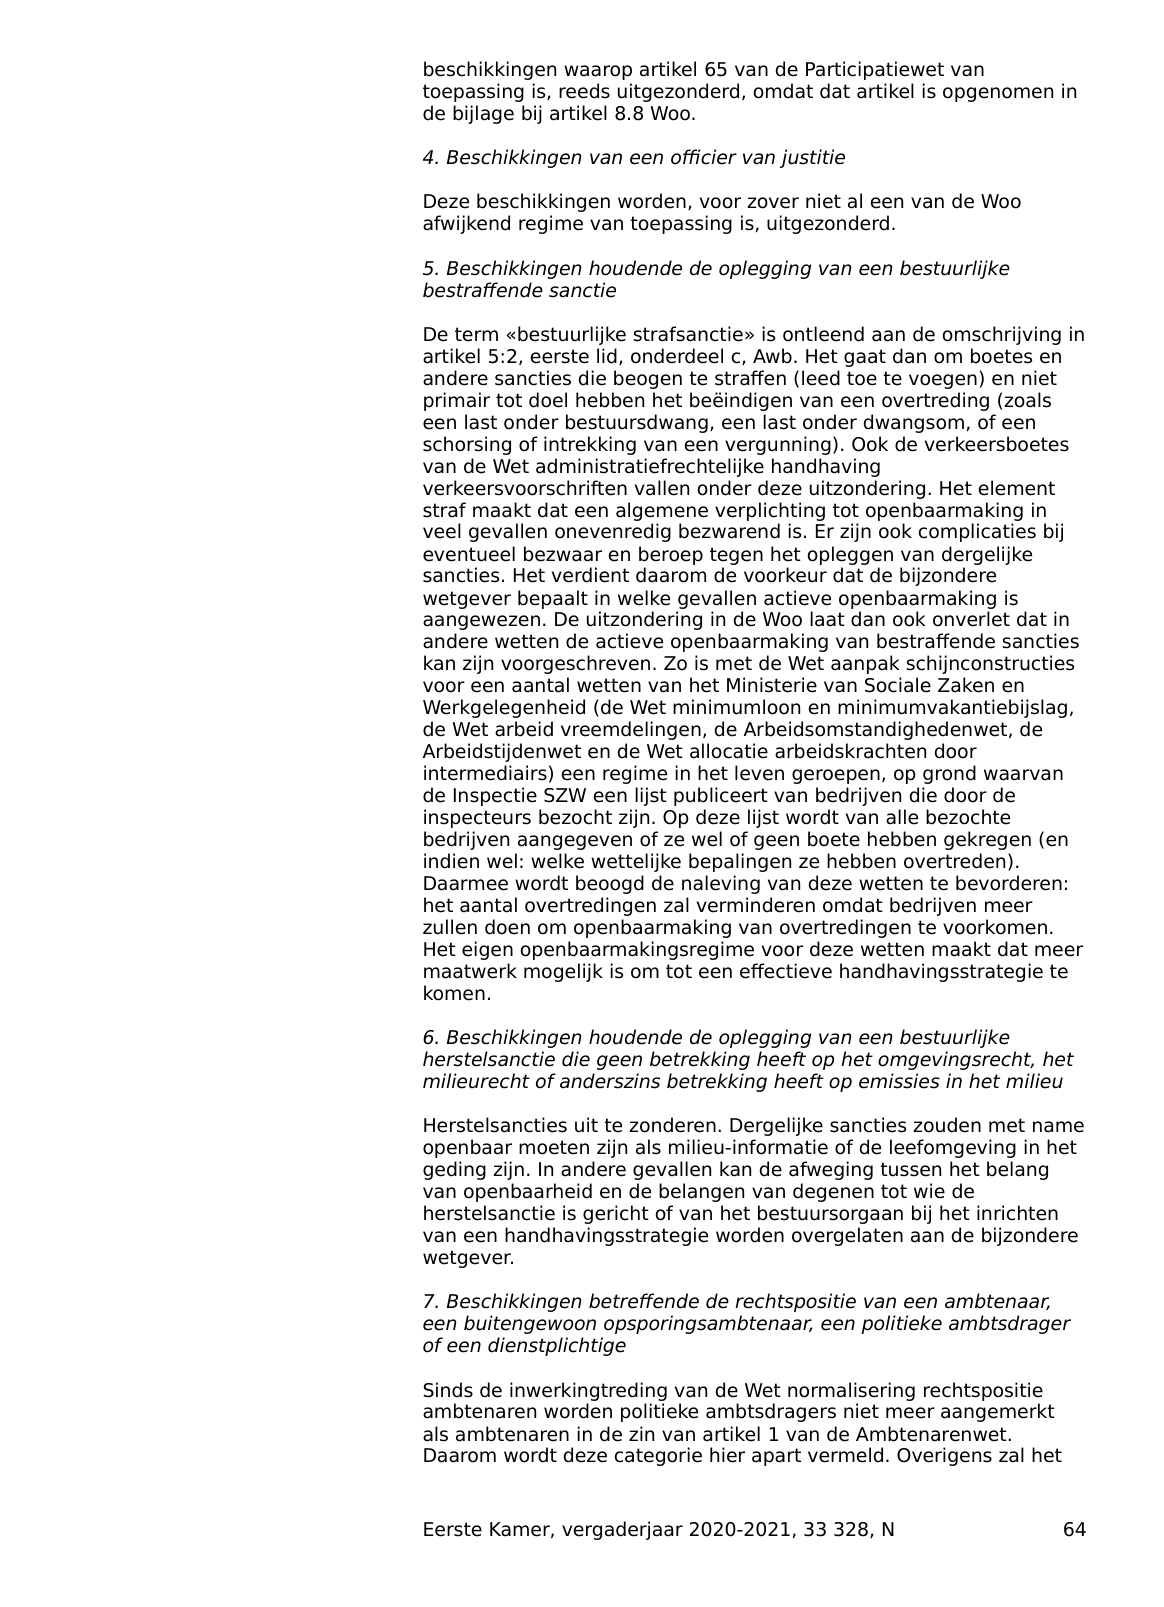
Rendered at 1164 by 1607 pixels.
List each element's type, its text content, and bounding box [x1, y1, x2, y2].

text Sinds de inwerkingtreding van de Wet normalisering rechtspositie ambtenaren worden politieke ambtsdragers niet meer aangemerkt als ambtenaren in de zin van artikel 1 van de Ambtenarenwet. Daarom wordt deze categorie hier apart vermeld. Overigens zal het [422, 1379, 1087, 1467]
subtitle 6. Beschikkingen houdende de oplegging van een bestuurlijke herstelsanctie die geen betrekking heeft op het omgevingsrecht, het milieurecht of anderszins betrekking heeft op emissies in het milieu [422, 1027, 1087, 1093]
text beschikkingen waarop artikel 65 van de Participatiewet van toepassing is, reeds uitgezonderd, omdat dat artikel is opgenomen in de bijlage bij artikel 8.8 Woo. [422, 59, 1087, 125]
subtitle 4. Beschikkingen van een officier van justitie [422, 147, 1087, 169]
text De term «bestuurlijke strafsanctie» is ontleend aan de omschrijving in artikel 5:2, eerste lid, onderdeel c, Awb. Het gaat dan om boetes en andere sancties die beogen te straffen (leed toe te voegen) en niet primair tot doel hebben het beëindigen van een overtreding (zoals een last onder bestuursdwang, een last onder dwangsom, of een schorsing of intrekking van een vergunning). Ook de verkeersboetes van de Wet administratiefrechtelijke handhaving verkeersvoorschriften vallen onder deze uitzondering. Het element straf maakt dat een algemene verplichting tot openbaarmaking in veel gevallen onevenredig bezwarend is. Er zijn ook complicaties bij eventueel bezwaar en beroep tegen het opleggen van dergelijke sancties. Het verdient daarom de voorkeur dat de bijzondere wetgever bepaalt in welke gevallen actieve openbaarmaking is aangewezen. De uitzondering in de Woo laat dan ook onverlet dat in andere wetten de actieve openbaarmaking van bestraffende sancties kan zijn voorgeschreven. Zo is met de Wet aanpak schijnconstructies voor een aantal wetten van het Ministerie van Sociale Zaken en Werkgelegenheid (de Wet minimumloon en minimumvakantiebijslag, de Wet arbeid vreemdelingen, de Arbeidsomstandighedenwet, de Arbeidstijdenwet en de Wet allocatie arbeidskrachten door intermediairs) een regime in het leven geroepen, op grond waarvan de Inspectie SZW een lijst publiceert van bedrijven die door de inspecteurs bezocht zijn. Op deze lijst wordt van alle bezochte bedrijven aangegeven of ze wel of geen boete hebben gekregen (en indien wel: welke wettelijke bepalingen ze hebben overtreden). Daarmee wordt beoogd de naleving van deze wetten te bevorderen: het aantal overtredingen zal verminderen omdat bedrijven meer zullen doen om openbaarmaking van overtredingen te voorkomen. Het eigen openbaarmakingsregime voor deze wetten maakt dat meer maatwerk mogelijk is om tot een effectieve handhavingsstrategie te komen. [422, 324, 1087, 1005]
subtitle 5. Beschikkingen houdende de oplegging van een bestuurlijke bestraffende sanctie [422, 257, 1087, 301]
subtitle 7. Beschikkingen betreffende de rechtspositie van een ambtenaar, een buitengewoon opsporingsambtenaar, een politieke ambtsdrager of een dienstplichtige [422, 1291, 1087, 1357]
text Deze beschikkingen worden, voor zover niet al een van de Woo afwijkend regime van toepassing is, uitgezonderd. [422, 191, 1087, 235]
text Herstelsancties uit te zonderen. Dergelijke sancties zouden met name openbaar moeten zijn als milieu-informatie of de leefomgeving in het geding zijn. In andere gevallen kan de afweging tussen het belang van openbaarheid en de belangen van degenen tot wie de herstelsanctie is gericht of van het bestuursorgaan bij het inrichten van een handhavingsstrategie worden overgelaten aan de bijzondere wetgever. [422, 1115, 1087, 1269]
